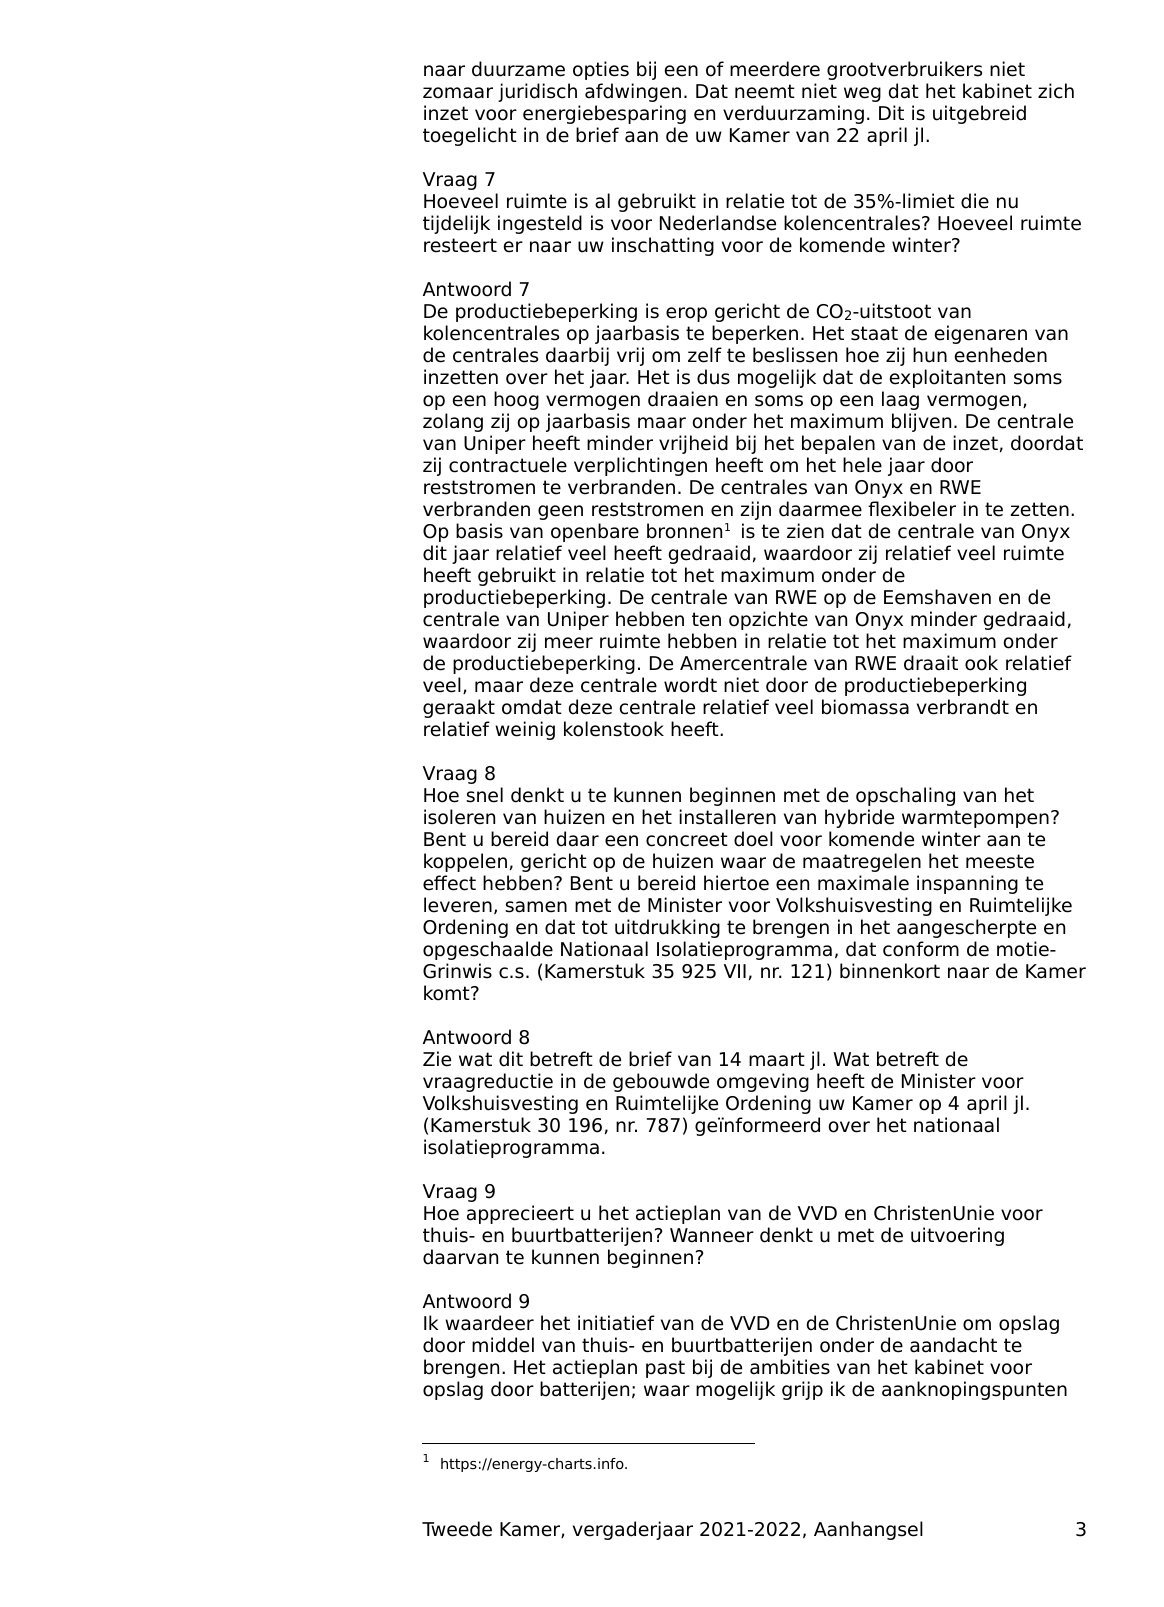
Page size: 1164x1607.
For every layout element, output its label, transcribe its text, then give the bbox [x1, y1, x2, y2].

text Op basis van openbare bronnen is te zien dat de centrale van Onyx dit jaar relatief veel heeft gedraaid, waardoor zij relatief veel ruimte heeft gebruikt in relatie tot het maximum onder de productiebeperking. De centrale van RWE op de Eemshaven en de centrale van Uniper hebben ten opzichte van Onyx minder gedraaid, waardoor zij meer ruimte hebben in relatie tot het maximum onder de productiebeperking. De Amercentrale van RWE draait ook relatief veel, maar deze centrale wordt niet door de productiebeperking geraakt omdat deze centrale relatief veel biomassa verbrandt en relatief weinig kolenstook heeft. [422, 521, 1087, 741]
text Antwoord 9 [422, 1291, 1087, 1313]
text Ik waardeer het initiatief van de VVD en de ChristenUnie om opslag door middel van thuis- en buurtbatterijen onder de aandacht te brengen. Het actieplan past bij de ambities van het kabinet voor opslag door batterijen; waar mogelijk grijp ik de aanknopingspunten [422, 1313, 1087, 1401]
text Hoe snel denkt u te kunnen beginnen met de opschaling van het isoleren van huizen en het installeren van hybride warmtepompen? Bent u bereid daar een concreet doel voor komende winter aan te koppelen, gericht op de huizen waar de maatregelen het meeste effect hebben? Bent u bereid hiertoe een maximale inspanning te leveren, samen met de Minister voor Volkshuisvesting en Ruimtelijke Ordening en dat tot uitdrukking te brengen in het aangescherpte en opgeschaalde Nationaal Isolatieprogramma, dat conform de motie-Grinwis c.s. (Kamerstuk 35 925 VII, nr. 121) binnenkort naar de Kamer komt? [422, 785, 1087, 1005]
text Hoe apprecieert u het actieplan van de VVD en ChristenUnie voor thuis- en buurtbatterijen? Wanneer denkt u met de uitvoering daarvan te kunnen beginnen? [422, 1203, 1087, 1269]
text Zie wat dit betreft de brief van 14 maart jl. Wat betreft de vraagreductie in de gebouwde omgeving heeft de Minister voor Volkshuisvesting en Ruimtelijke Ordening uw Kamer op 4 april jl. (Kamerstuk 30 196, nr. 787) geïnformeerd over het nationaal isolatieprogramma. [422, 1049, 1087, 1159]
text Vraag 8 [422, 763, 1087, 785]
text naar duurzame opties bij een of meerdere grootverbruikers niet zomaar juridisch afdwingen. Dat neemt niet weg dat het kabinet zich inzet voor energiebesparing en verduurzaming. Dit is uitgebreid toegelicht in de brief aan de uw Kamer van 22 april jl. [422, 59, 1087, 147]
text De productiebeperking is erop gericht de CO2-uitstoot van kolencentrales op jaarbasis te beperken. Het staat de eigenaren van de centrales daarbij vrij om zelf te beslissen hoe zij hun eenheden inzetten over het jaar. Het is dus mogelijk dat de exploitanten soms op een hoog vermogen draaien en soms op een laag vermogen, zolang zij op jaarbasis maar onder het maximum blijven. De centrale van Uniper heeft minder vrijheid bij het bepalen van de inzet, doordat zij contractuele verplichtingen heeft om het hele jaar door reststromen te verbranden. De centrales van Onyx en RWE verbranden geen reststromen en zijn daarmee flexibeler in te zetten. [422, 301, 1087, 521]
text Vraag 9 [422, 1181, 1087, 1203]
text Antwoord 8 [422, 1027, 1087, 1049]
text Antwoord 7 [422, 279, 1087, 301]
text Vraag 7 [422, 169, 1087, 191]
text https://energy-charts.info. [422, 1452, 1087, 1474]
text Hoeveel ruimte is al gebruikt in relatie tot de 35%-limiet die nu tijdelijk ingesteld is voor Nederlandse kolencentrales? Hoeveel ruimte resteert er naar uw inschatting voor de komende winter? [422, 191, 1087, 257]
